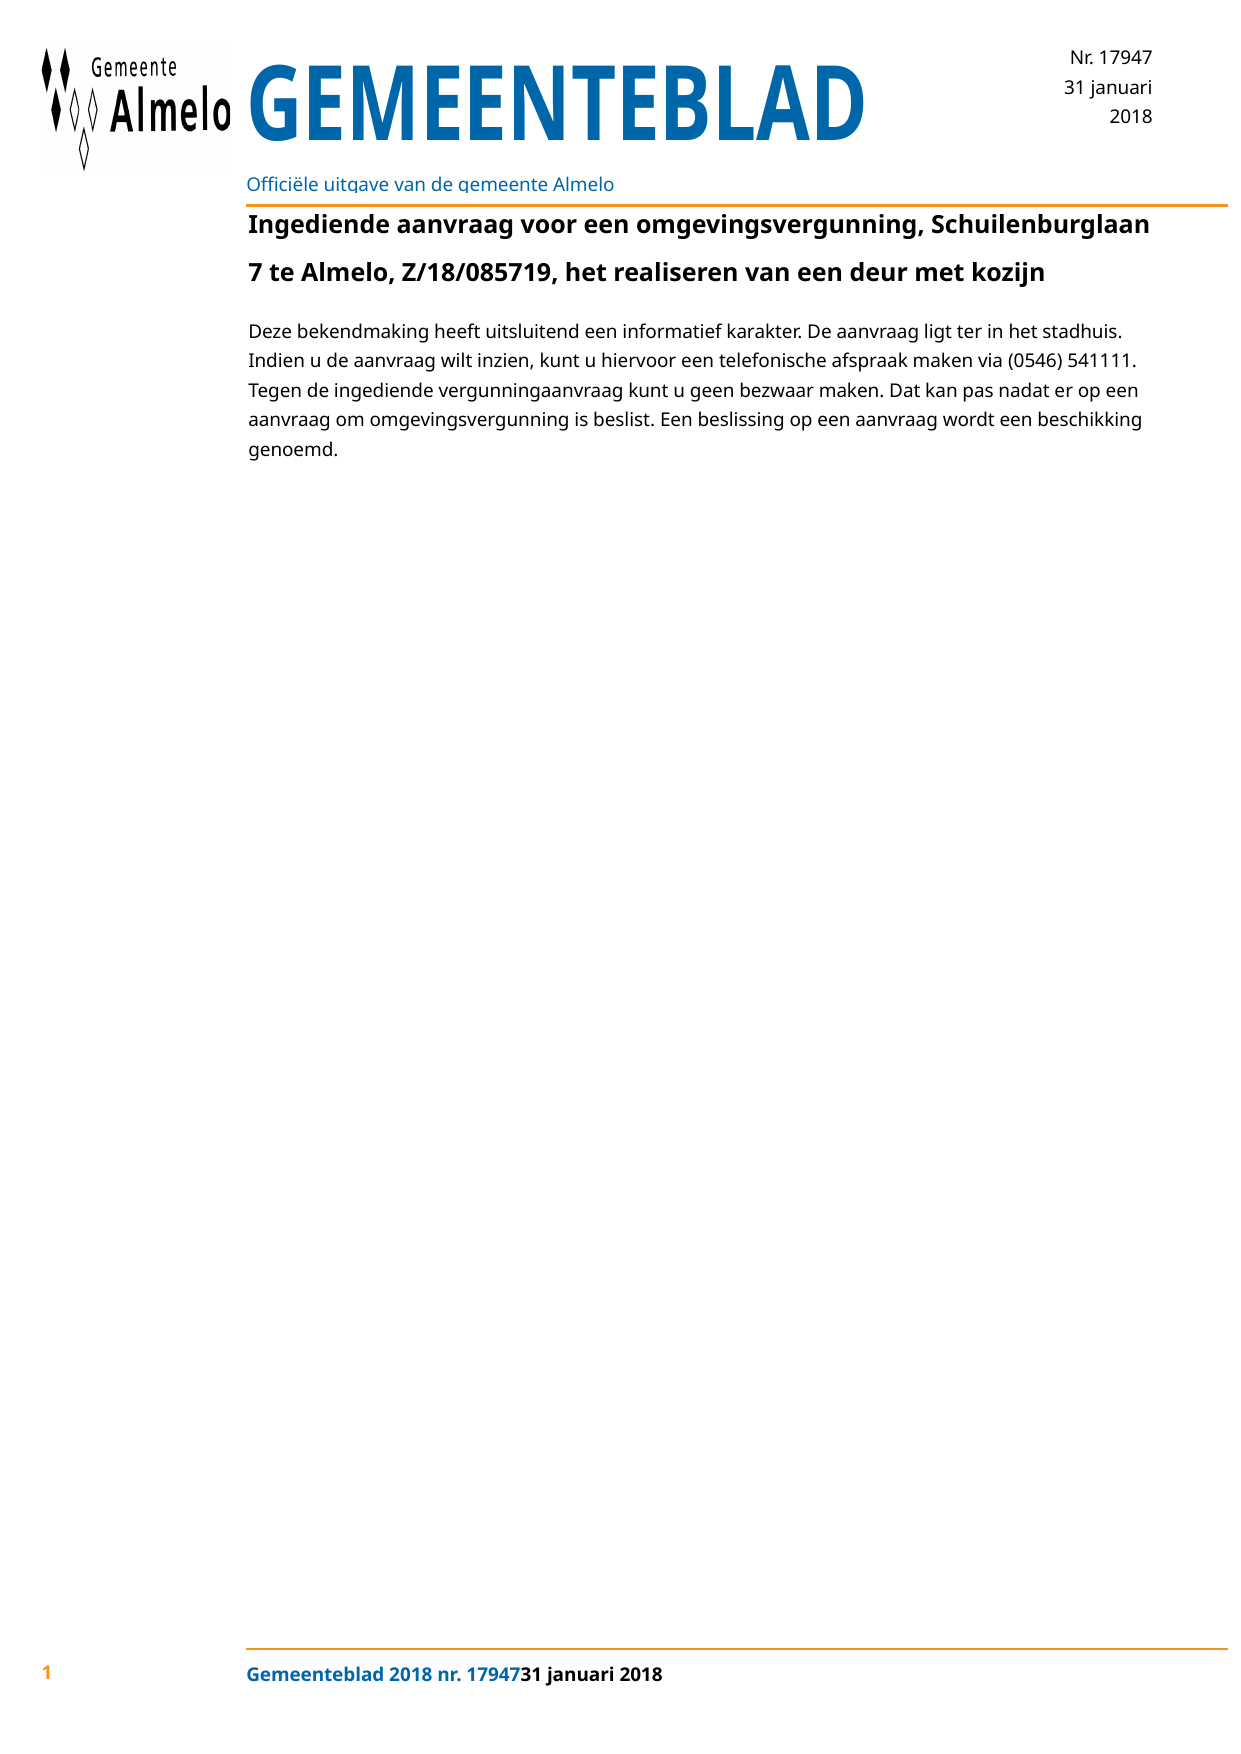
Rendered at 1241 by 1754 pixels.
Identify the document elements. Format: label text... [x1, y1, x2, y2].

text Deze bekendmaking heeft uitsluitend een informatief karakter. De aanvraag ligt ter in het stadhuis. Indien u de aanvraag wilt inzien, kunt u hiervoor een telefonische afspraak maken via (0546) 541111. Tegen de ingediende vergunningaanvraag kunt u geen bezwaar maken. Dat kan pas nadat er op een aanvraag om omgevingsvergunning is beslist. Een beslissing op een aanvraag wordt een beschikking genoemd. [248, 318, 1152, 462]
picture [41, 47, 231, 172]
text Ingediende aanvraag voor een omgevingsvergunning, Schuilenburglaan 7 te Almelo, Z/18/085719, het realiseren van een deur met kozijn [248, 207, 1152, 288]
